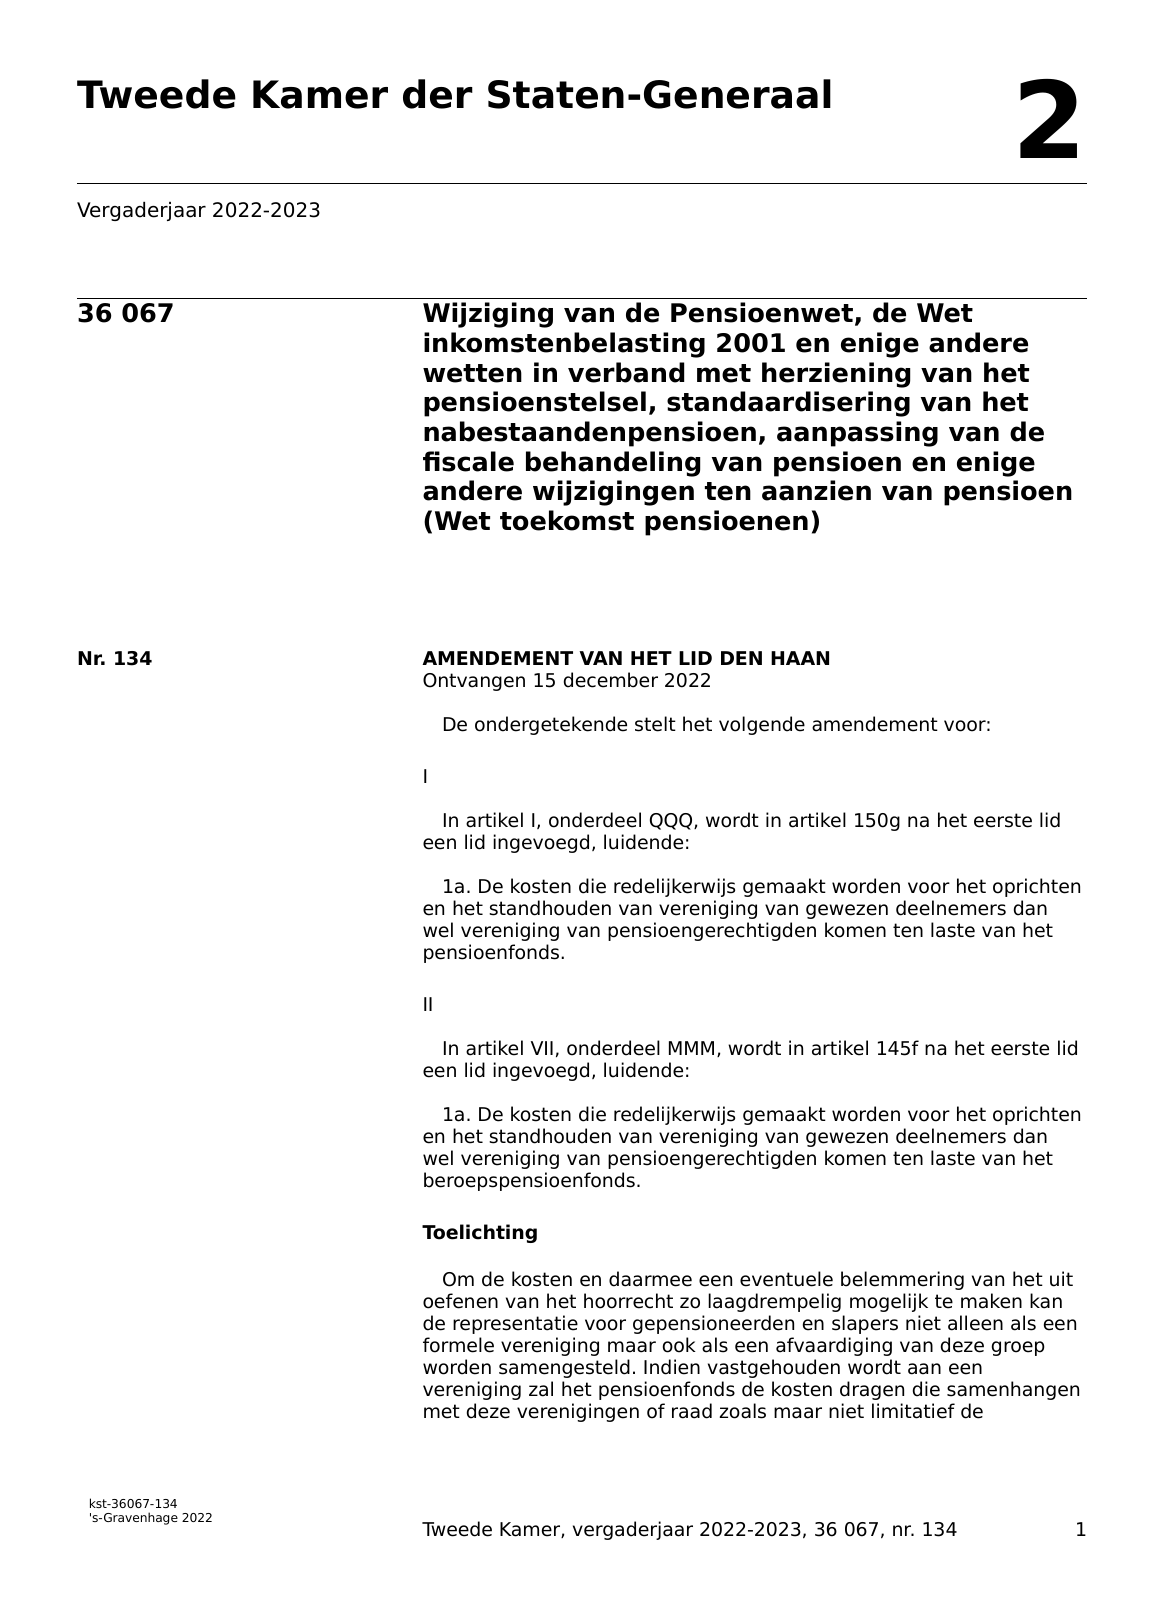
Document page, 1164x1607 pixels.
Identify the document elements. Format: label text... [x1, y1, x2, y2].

text Om de kosten en daarmee een eventuele belemmering van het uit oefenen van het hoorrecht zo laagdrempelig mogelijk te maken kan de representatie voor gepensioneerden en slapers niet alleen als een formele vereniging maar ook als een afvaardiging van deze groep worden samengesteld. Indien vastgehouden wordt aan een vereniging zal het pensioenfonds de kosten dragen die samenhangen met deze verenigingen of raad zoals maar niet limitatief de [422, 1269, 1087, 1423]
subtitle Nr. 134 AMENDEMENT VAN HET LID DEN HAAN [77, 647, 1087, 669]
subtitle Toelichting [422, 1222, 1087, 1244]
subtitle I [422, 766, 1087, 788]
subtitle II [422, 994, 1087, 1016]
text kst-36067-134 [88, 1497, 323, 1511]
table_cell Vergaderjaar 2022-2023 [77, 184, 1087, 298]
text In artikel I, onderdeel QQQ, wordt in artikel 150g na het eerste lid een lid ingevoegd, luidende: [422, 810, 1087, 854]
text 1a. De kosten die redelijkerwijs gemaakt worden voor het oprichten en het standhouden van vereniging van gewezen deelnemers dan wel vereniging van pensioengerechtigden komen ten laste van het beroepspensioenfonds. [422, 1104, 1087, 1192]
text In artikel VII, onderdeel MMM, wordt in artikel 145f na het eerste lid een lid ingevoegd, luidende: [422, 1038, 1087, 1082]
table_header Tweede Kamer der Staten-Generaal [77, 59, 886, 183]
table_header 2 [886, 59, 1087, 183]
text De ondergetekende stelt het volgende amendement voor: [422, 714, 1087, 736]
text Ontvangen 15 december 2022 [422, 669, 1087, 691]
subtitle 36 067 Wijziging van de Pensioenwet, de Wet inkomstenbelasting 2001 en enige andere wetten in verband met herziening van het pensioenstelsel, standaardisering van het nabestaandenpensioen, aanpassing van de fiscale behandeling van pensioen en enige andere wijzigingen ten aanzien van pensioen (Wet toekomst pensioenen) [77, 299, 1087, 536]
text 's-Gravenhage 2022 [88, 1511, 323, 1525]
text 1a. De kosten die redelijkerwijs gemaakt worden voor het oprichten en het standhouden van vereniging van gewezen deelnemers dan wel vereniging van pensioengerechtigden komen ten laste van het pensioenfonds. [422, 876, 1087, 964]
